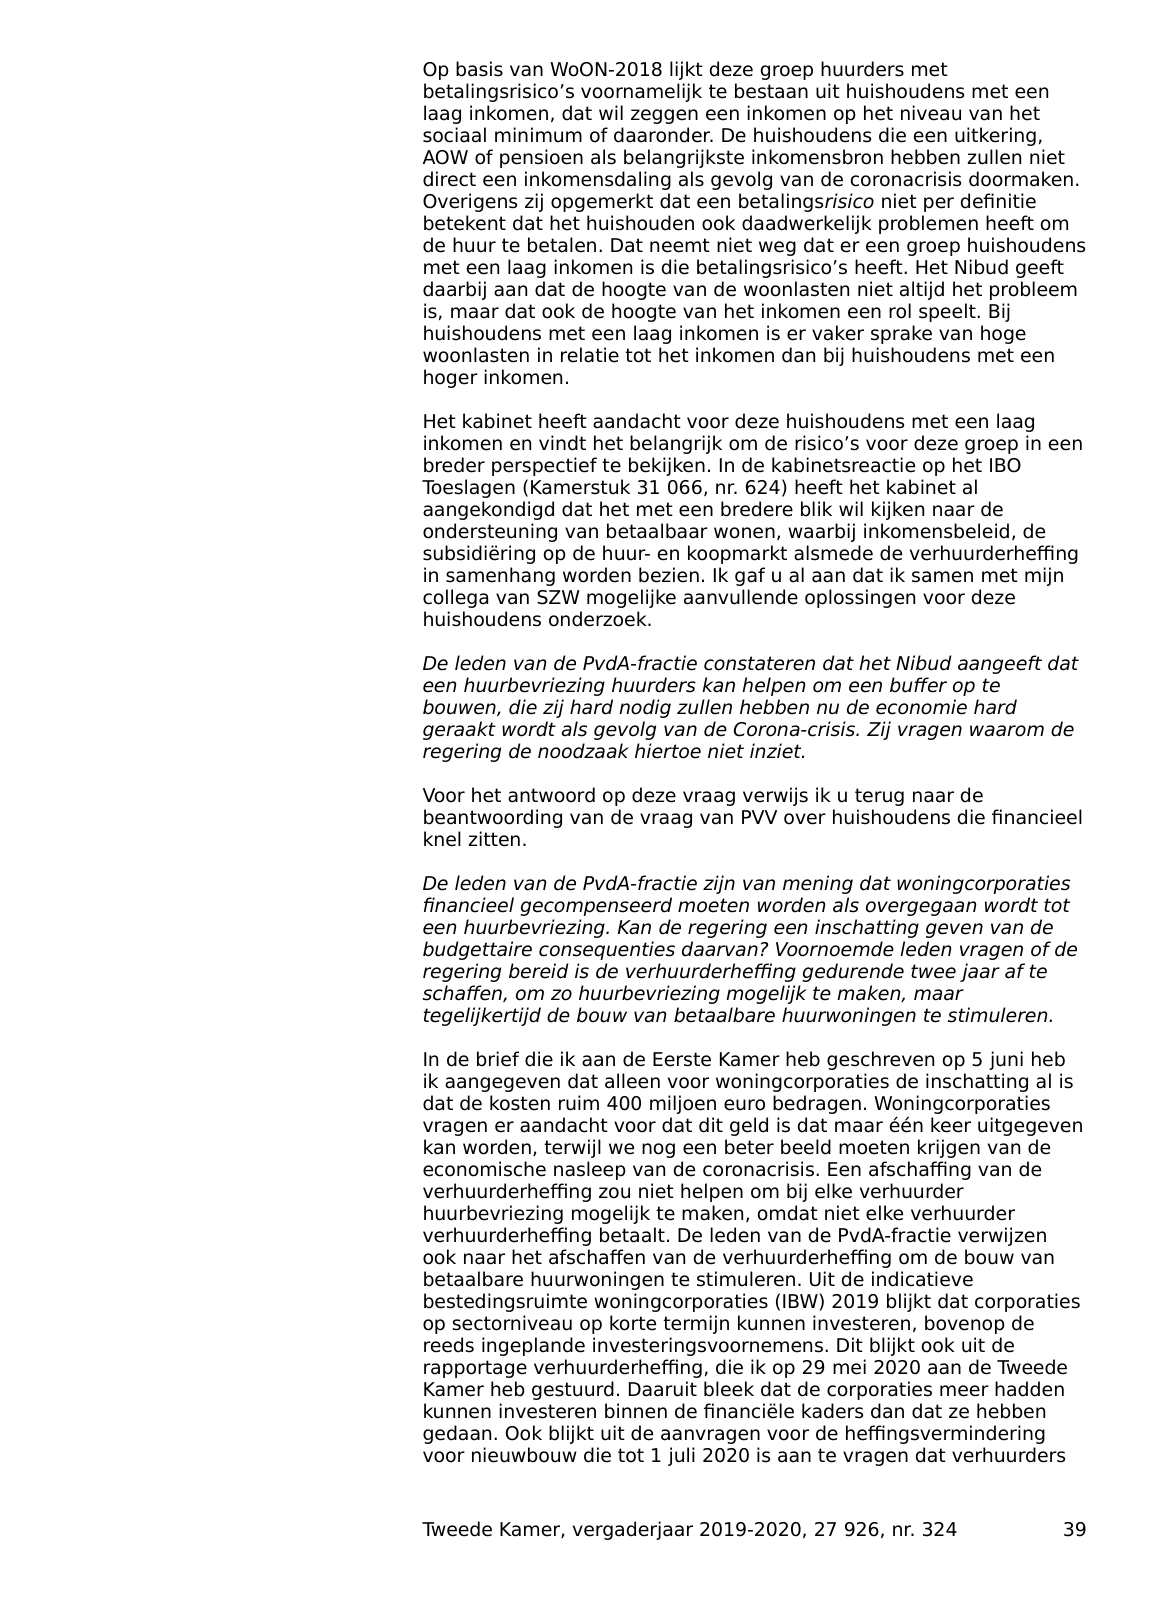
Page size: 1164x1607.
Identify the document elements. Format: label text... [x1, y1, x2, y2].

text Het kabinet heeft aandacht voor deze huishoudens met een laag inkomen en vindt het belangrijk om de risico’s voor deze groep in een breder perspectief te bekijken. In de kabinetsreactie op het IBO Toeslagen (Kamerstuk 31 066, nr. 624) heeft het kabinet al aangekondigd dat het met een bredere blik wil kijken naar de ondersteuning van betaalbaar wonen, waarbij inkomensbeleid, de subsidiëring op de huur- en koopmarkt alsmede de verhuurderheffing in samenhang worden bezien. Ik gaf u al aan dat ik samen met mijn collega van SZW mogelijke aanvullende oplossingen voor deze huishoudens onderzoek. [422, 411, 1087, 631]
text In de brief die ik aan de Eerste Kamer heb geschreven op 5 juni heb ik aangegeven dat alleen voor woningcorporaties de inschatting al is dat de kosten ruim 400 miljoen euro bedragen. Woningcorporaties vragen er aandacht voor dat dit geld is dat maar één keer uitgegeven kan worden, terwijl we nog een beter beeld moeten krijgen van de economische nasleep van de coronacrisis. Een afschaffing van de verhuurderheffing zou niet helpen om bij elke verhuurder huurbevriezing mogelijk te maken, omdat niet elke verhuurder verhuurderheffing betaalt. De leden van de PvdA-fractie verwijzen ook naar het afschaffen van de verhuurderheffing om de bouw van betaalbare huurwoningen te stimuleren. Uit de indicatieve bestedingsruimte woningcorporaties (IBW) 2019 blijkt dat corporaties op sectorniveau op korte termijn kunnen investeren, bovenop de reeds ingeplande investeringsvoornemens. Dit blijkt ook uit de rapportage verhuurderheffing, die ik op 29 mei 2020 aan de Tweede Kamer heb gestuurd. Daaruit bleek dat de corporaties meer hadden kunnen investeren binnen de financiële kaders dan dat ze hebben gedaan. Ook blijkt uit de aanvragen voor de heffingsvermindering voor nieuwbouw die tot 1 juli 2020 is aan te vragen dat verhuurders [422, 1049, 1087, 1467]
text Op basis van WoON-2018 lijkt deze groep huurders met betalingsrisico’s voornamelijk te bestaan uit huishoudens met een laag inkomen, dat wil zeggen een inkomen op het niveau van het sociaal minimum of daaronder. De huishoudens die een uitkering, AOW of pensioen als belangrijkste inkomensbron hebben zullen niet direct een inkomensdaling als gevolg van de coronacrisis doormaken. Overigens zij opgemerkt dat een betalingsrisico niet per definitie betekent dat het huishouden ook daadwerkelijk problemen heeft om de huur te betalen. Dat neemt niet weg dat er een groep huishoudens met een laag inkomen is die betalingsrisico’s heeft. Het Nibud geeft daarbij aan dat de hoogte van de woonlasten niet altijd het probleem is, maar dat ook de hoogte van het inkomen een rol speelt. Bij huishoudens met een laag inkomen is er vaker sprake van hoge woonlasten in relatie tot het inkomen dan bij huishoudens met een hoger inkomen. [422, 59, 1087, 389]
text De leden van de PvdA-fractie constateren dat het Nibud aangeeft dat een huurbevriezing huurders kan helpen om een buffer op te bouwen, die zij hard nodig zullen hebben nu de economie hard geraakt wordt als gevolg van de Corona-crisis. Zij vragen waarom de regering de noodzaak hiertoe niet inziet. [422, 653, 1087, 763]
text Voor het antwoord op deze vraag verwijs ik u terug naar de beantwoording van de vraag van PVV over huishoudens die financieel knel zitten. [422, 785, 1087, 851]
text De leden van de PvdA-fractie zijn van mening dat woningcorporaties financieel gecompenseerd moeten worden als overgegaan wordt tot een huurbevriezing. Kan de regering een inschatting geven van de budgettaire consequenties daarvan? Voornoemde leden vragen of de regering bereid is de verhuurderheffing gedurende twee jaar af te schaffen, om zo huurbevriezing mogelijk te maken, maar tegelijkertijd de bouw van betaalbare huurwoningen te stimuleren. [422, 873, 1087, 1027]
